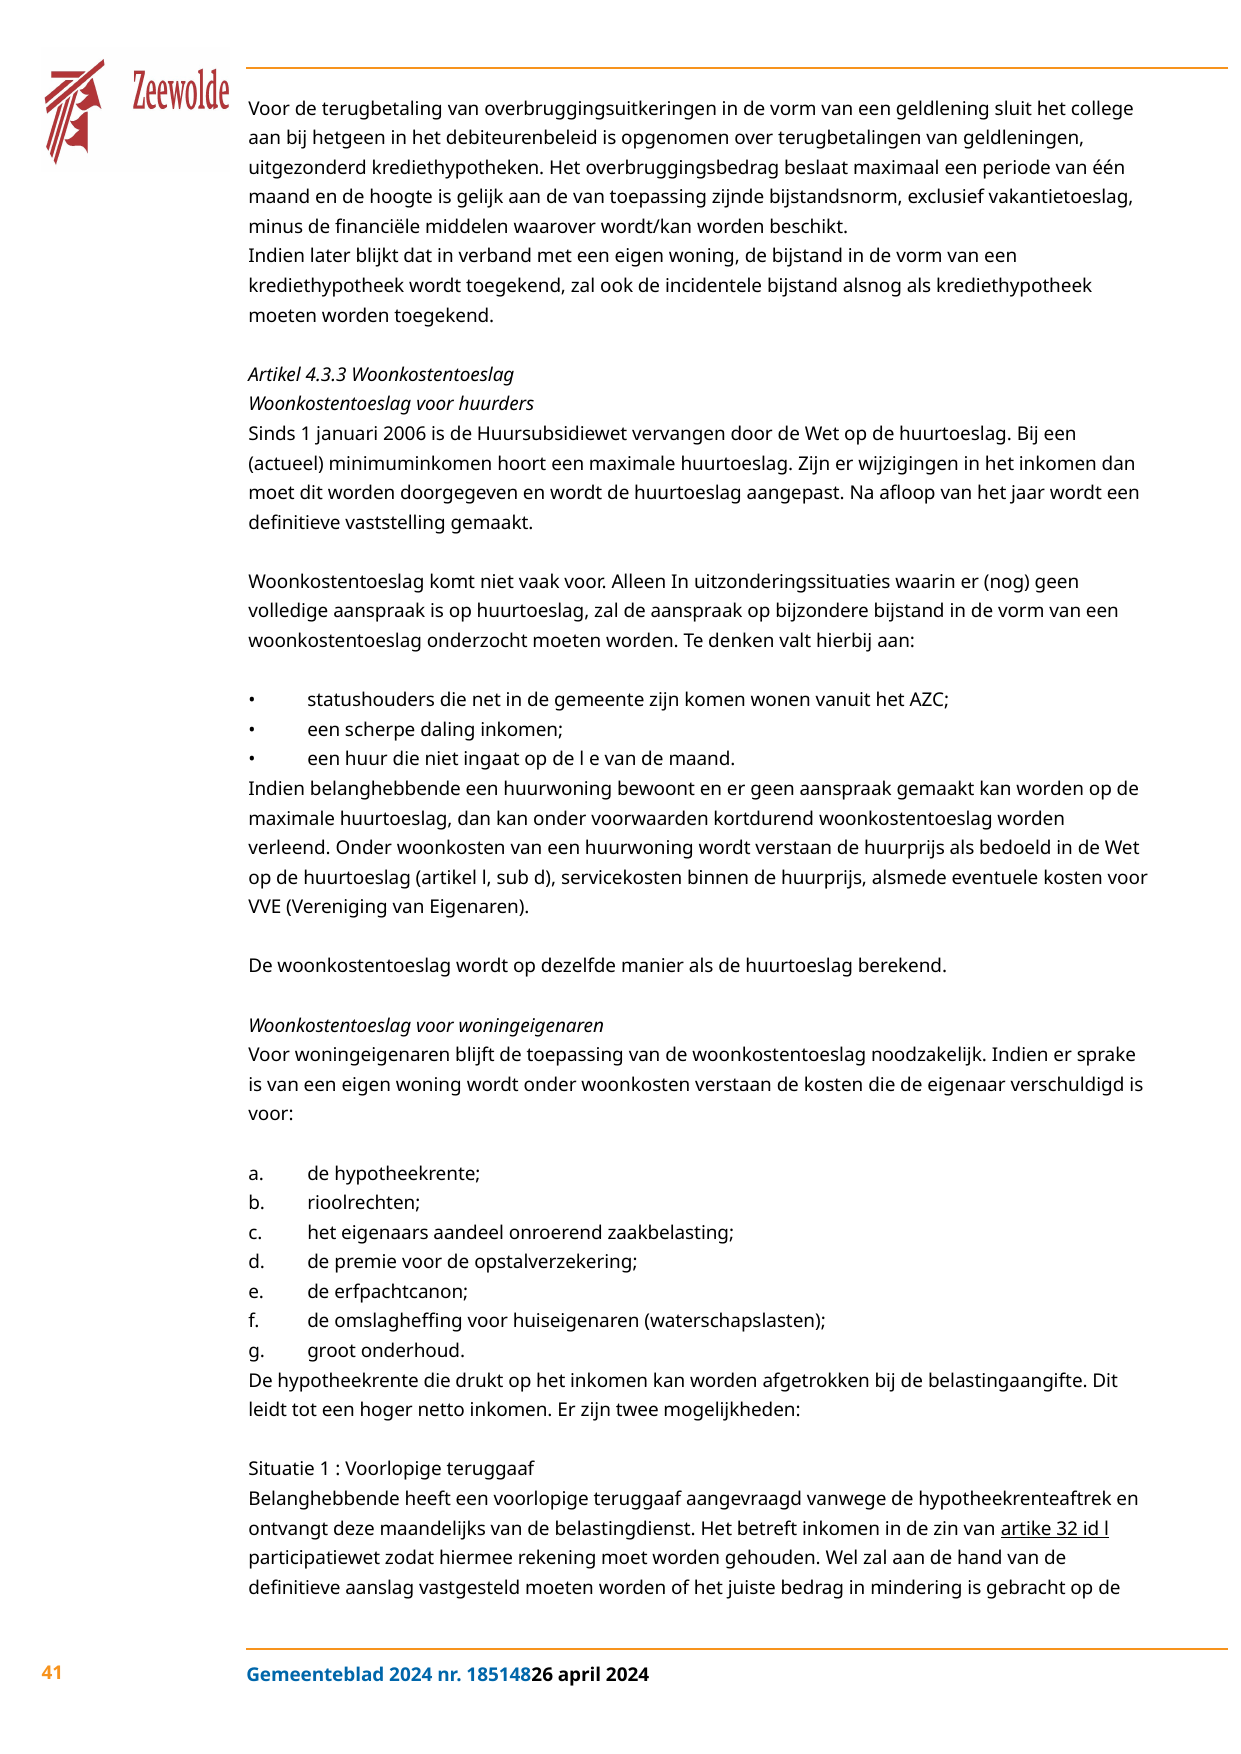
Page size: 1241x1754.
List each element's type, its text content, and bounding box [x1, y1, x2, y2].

text Artikel 4.3.3 Woonkostentoeslag [248, 361, 1152, 387]
list het eigenaars aandeel onroerend zaakbelasting; [248, 1219, 1152, 1245]
text De hypotheekrente die drukt op het inkomen kan worden afgetrokken bij de belastingaangifte. Dit leidt tot een hoger netto inkomen. Er zijn twee mogelijkheden: [248, 1367, 1152, 1422]
list statushouders die net in de gemeente zijn komen wonen vanuit het AZC; [248, 686, 1152, 712]
list de hypotheekrente; [248, 1160, 1152, 1186]
text Indien later blijkt dat in verband met een eigen woning, de bijstand in de vorm van een krediethypotheek wordt toegekend, zal ook de incidentele bijstand alsnog als krediethypotheek moeten worden toegekend. [248, 243, 1152, 328]
text Woonkostentoeslag voor huurders [248, 391, 1152, 416]
text De woonkostentoeslag wordt op dezelfde manier als de huurtoeslag berekend. [248, 953, 1152, 978]
list de omslagheffing voor huiseigenaren (waterschapslasten); [248, 1308, 1152, 1333]
text Situatie 1 : Voorlopige teruggaaf [248, 1456, 1152, 1481]
picture [41, 47, 231, 172]
text Voor woningeigenaren blijft de toepassing van de woonkostentoeslag noodzakelijk. Indien er sprake is van een eigen woning wordt onder woonkosten verstaan de kosten die de eigenaar verschuldigd is voor: [248, 1041, 1152, 1126]
list een scherpe daling inkomen; [248, 716, 1152, 742]
text Voor de terugbetaling van overbruggingsuitkeringen in de vorm van een geldlening sluit het college aan bij hetgeen in het debiteurenbeleid is opgenomen over terugbetalingen van geldleningen, uitgezonderd krediethypotheken. Het overbruggingsbedrag beslaat maximaal een periode van één maand en de hoogte is gelijk aan de van toepassing zijnde bijstandsnorm, exclusief vakantietoeslag, minus de financiële middelen waarover wordt/kan worden beschikt. [248, 95, 1152, 239]
list groot onderhoud. [248, 1337, 1152, 1363]
list rioolrechten; [248, 1189, 1152, 1215]
text Sinds 1 januari 2006 is de Huursubsidiewet vervangen door de Wet op de huurtoeslag. Bij een (actueel) minimuminkomen hoort een maximale huurtoeslag. Zijn er wijzigingen in het inkomen dan moet dit worden doorgegeven en wordt de huurtoeslag aangepast. Na afloop van het jaar wordt een definitieve vaststelling gemaakt. [248, 420, 1152, 535]
text Indien belanghebbende een huurwoning bewoont en er geen aanspraak gemaakt kan worden op de maximale huurtoeslag, dan kan onder voorwaarden kortdurend woonkostentoeslag worden verleend. Onder woonkosten van een huurwoning wordt verstaan de huurprijs als bedoeld in de Wet op de huurtoeslag (artikel l, sub d), servicekosten binnen de huurprijs, alsmede eventuele kosten voor VVE (Vereniging van Eigenaren). [248, 775, 1152, 919]
text Woonkostentoeslag komt niet vaak voor. Alleen In uitzonderingssituaties waarin er (nog) geen volledige aanspraak is op huurtoeslag, zal de aanspraak op bijzondere bijstand in de vorm van een woonkostentoeslag onderzocht moeten worden. Te denken valt hierbij aan: [248, 568, 1152, 653]
list de erfpachtcanon; [248, 1278, 1152, 1304]
list de premie voor de opstalverzekering; [248, 1248, 1152, 1274]
list een huur die niet ingaat op de l e van de maand. [248, 746, 1152, 771]
text Belanghebbende heeft een voorlopige teruggaaf aangevraagd vanwege de hypotheekrenteaftrek en ontvangt deze maandelijks van de belastingdienst. Het betreft inkomen in de zin van artike 32 id l participatiewet zodat hiermee rekening moet worden gehouden. Wel zal aan de hand van de definitieve aanslag vastgesteld moeten worden of het juiste bedrag in mindering is gebracht op de [248, 1485, 1152, 1600]
text Woonkostentoeslag voor woningeigenaren [248, 1012, 1152, 1038]
